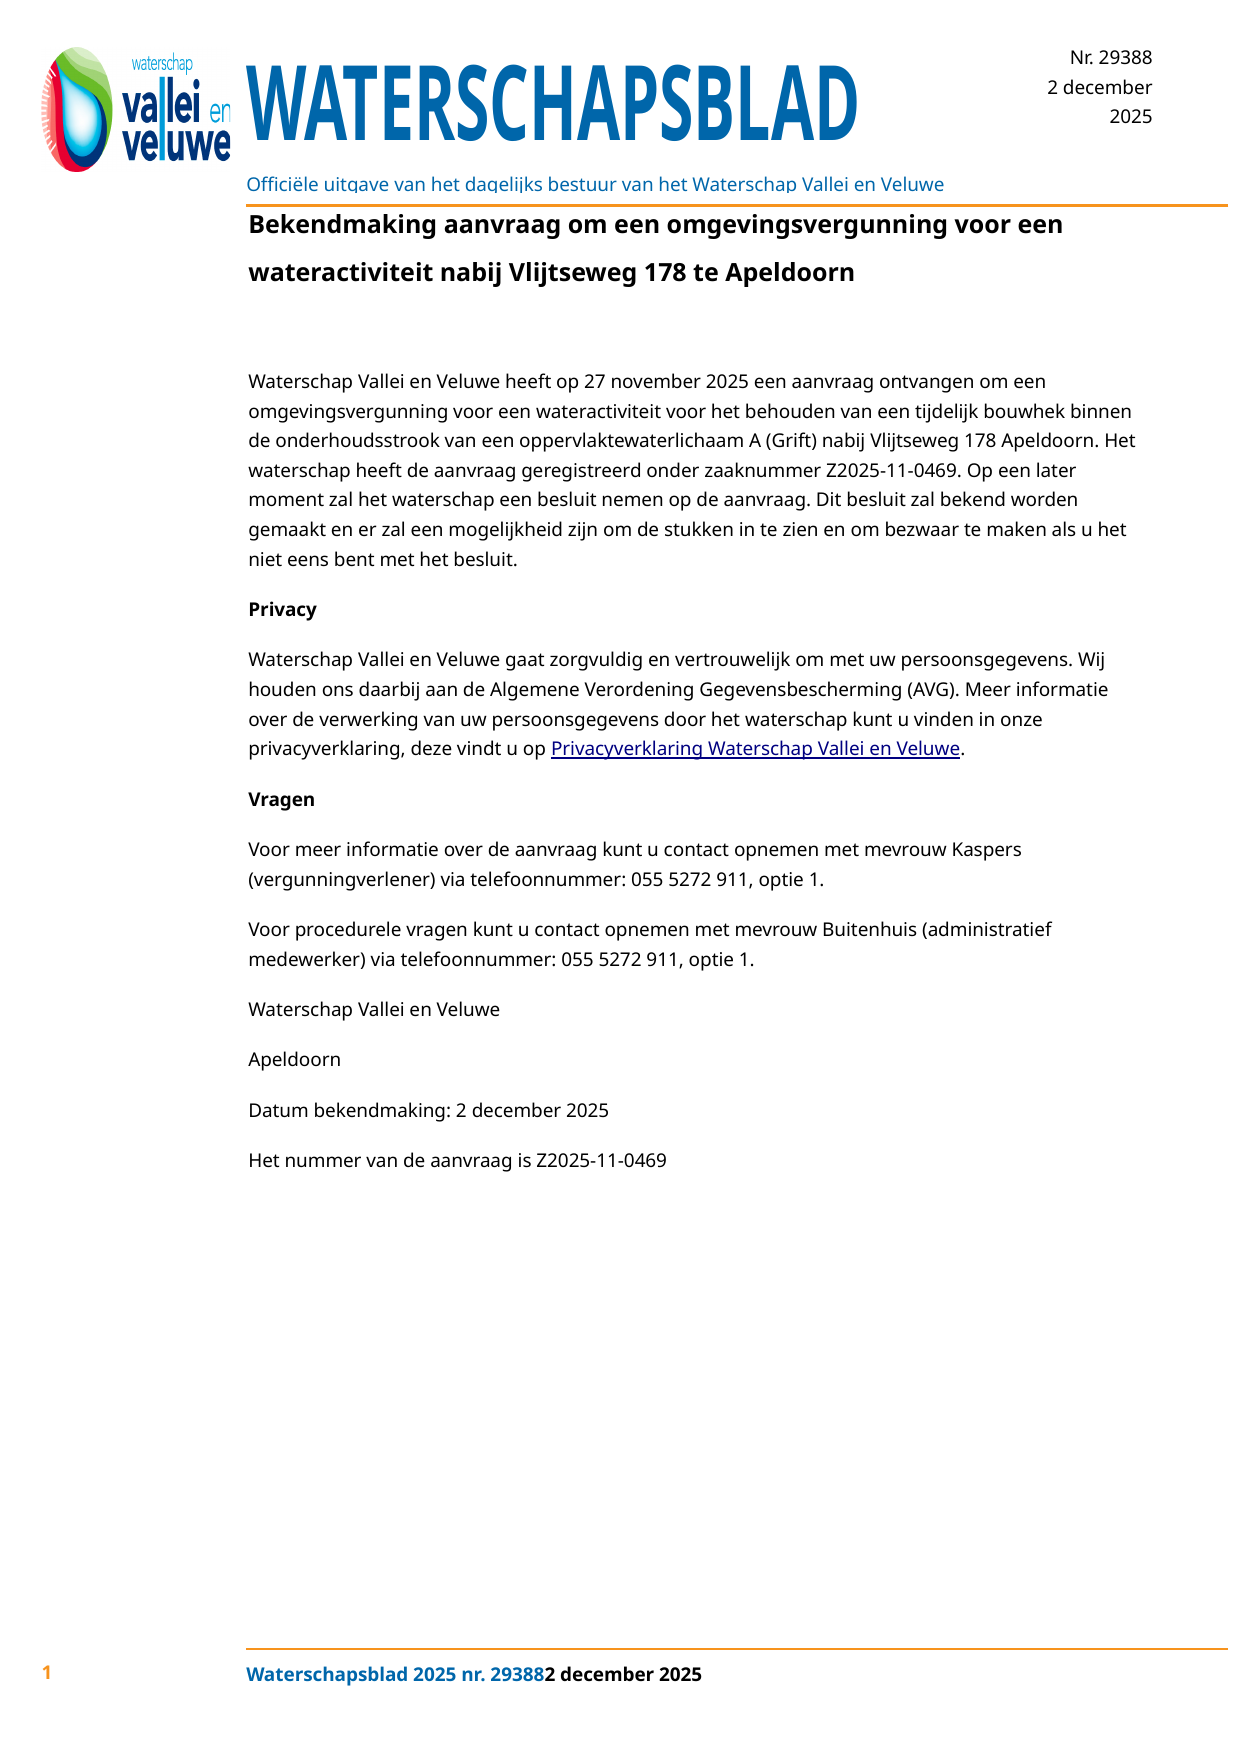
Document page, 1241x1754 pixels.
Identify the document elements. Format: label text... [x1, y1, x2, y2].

text Waterschap Vallei en Veluwe heeft op 27 november 2025 een aanvraag ontvangen om een omgevingsvergunning voor een wateractiviteit voor het behouden van een tijdelijk bouwhek binnen de onderhoudsstrook van een oppervlaktewaterlichaam A (Grift) nabij Vlijtseweg 178 Apeldoorn. Het waterschap heeft de aanvraag geregistreerd onder zaaknummer Z2025-11-0469. Op een later moment zal het waterschap een besluit nemen op de aanvraag. Dit besluit zal bekend worden gemaakt en er zal een mogelijkheid zijn om de stukken in te zien en om bezwaar te maken als u het niet eens bent met het besluit. [248, 368, 1152, 572]
text Voor procedurele vragen kunt u contact opnemen met mevrouw Buitenhuis (administratief medewerker) via telefoonnummer: 055 5272 911, optie 1. [248, 916, 1152, 972]
text Datum bekendmaking: 2 december 2025 [248, 1097, 1152, 1123]
text Bekendmaking aanvraag om een omgevingsvergunning voor een wateractiviteit nabij Vlijtseweg 178 te Apeldoorn [248, 207, 1152, 288]
text Privacy [248, 596, 1152, 622]
text Vragen [248, 786, 1152, 812]
text Waterschap Vallei en Veluwe [248, 996, 1152, 1022]
picture [41, 47, 231, 172]
text Het nummer van de aanvraag is Z2025-11-0469 [248, 1147, 1152, 1173]
text Apeldoorn [248, 1047, 1152, 1072]
text Waterschap Vallei en Veluwe gaat zorgvuldig en vertrouwelijk om met uw persoonsgegevens. Wij houden ons daarbij aan de Algemene Verordening Gegevensbescherming (AVG). Meer informatie over de verwerking van uw persoonsgegevens door het waterschap kunt u vinden in onze privacyverklaring, deze vindt u op Privacyverklaring Waterschap Vallei en Veluwe. [248, 647, 1152, 761]
text Voor meer informatie over de aanvraag kunt u contact opnemen met mevrouw Kaspers (vergunningverlener) via telefoonnummer: 055 5272 911, optie 1. [248, 836, 1152, 892]
